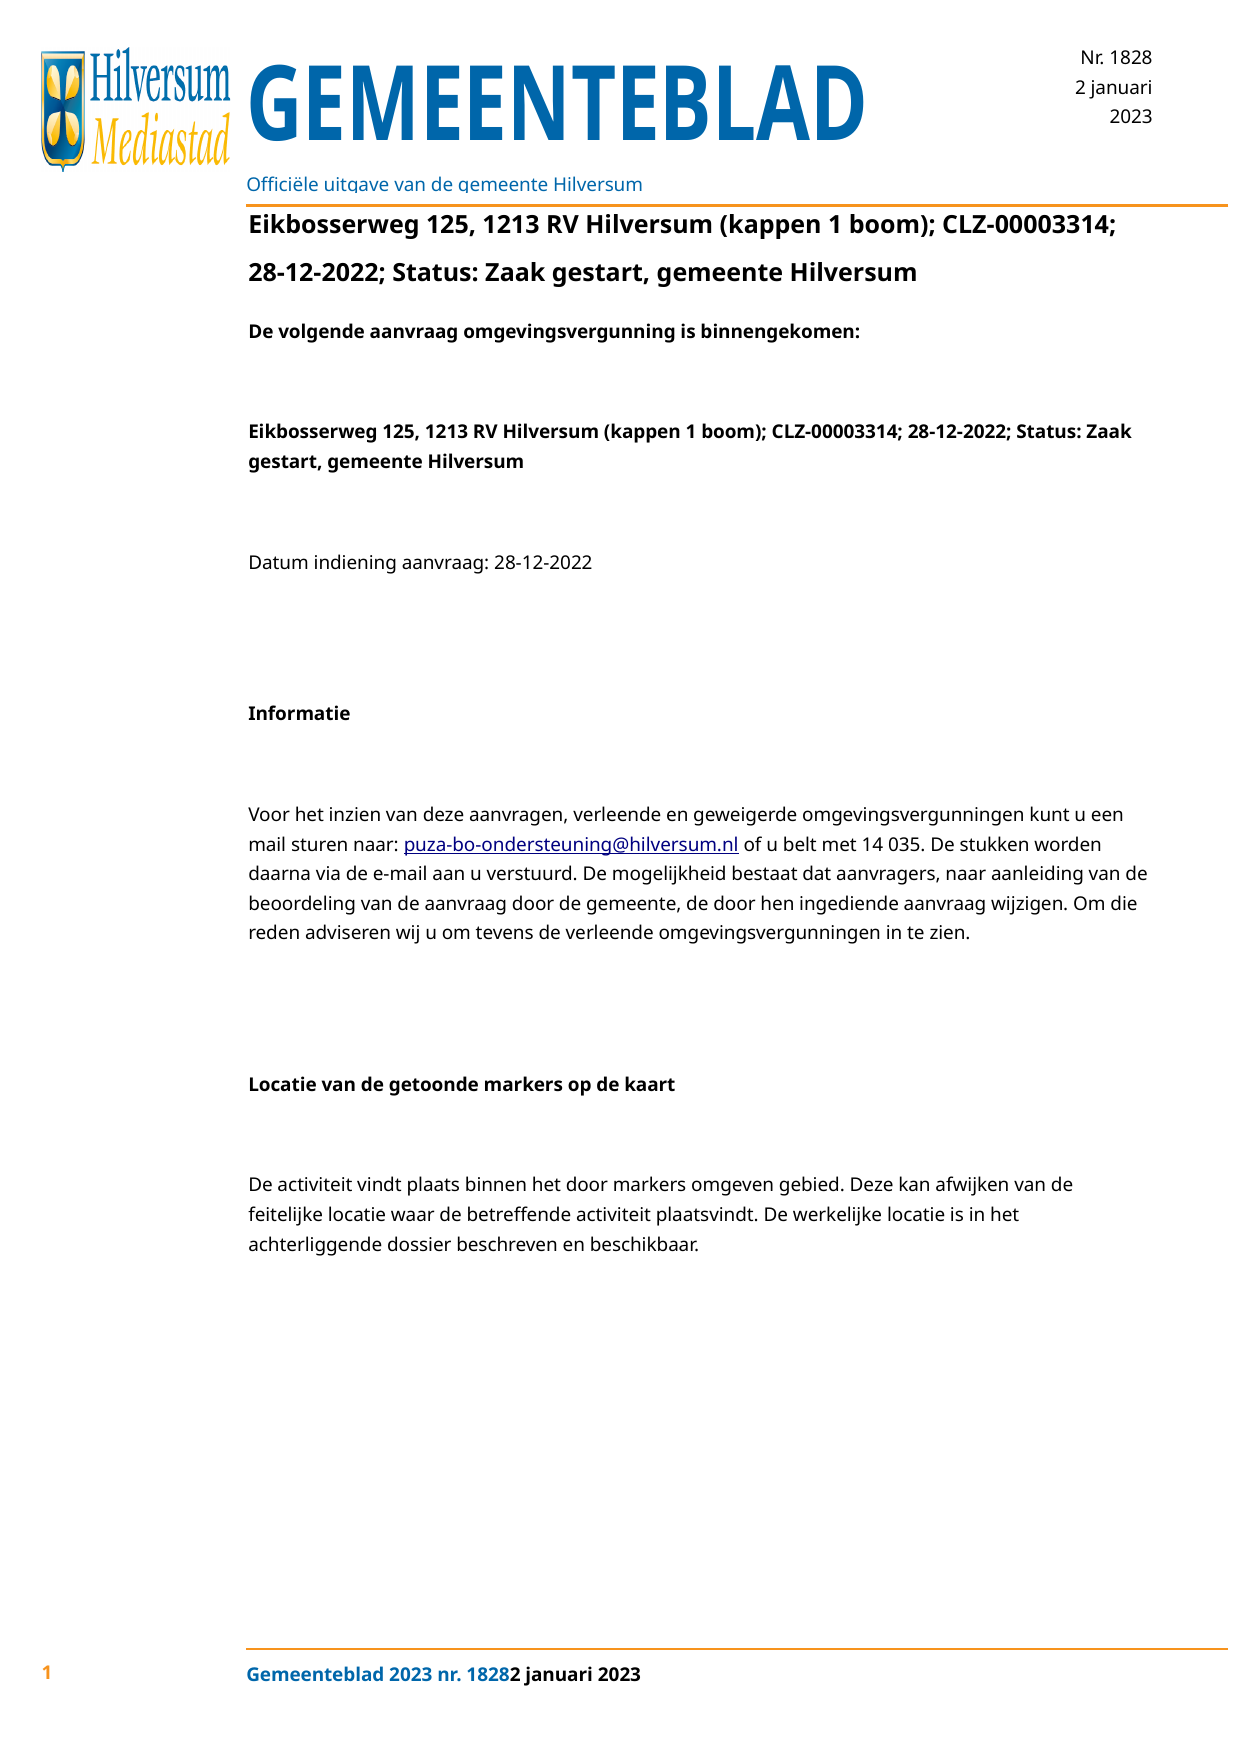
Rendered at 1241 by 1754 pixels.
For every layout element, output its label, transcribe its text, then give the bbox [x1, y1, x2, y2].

text Locatie van de getoonde markers op de kaart [248, 1071, 1152, 1097]
text Informatie [248, 700, 1152, 726]
text Eikbosserweg 125, 1213 RV Hilversum (kappen 1 boom); CLZ-00003314; 28-12-2022; Status: Zaak gestart, gemeente Hilversum [248, 419, 1152, 474]
text Datum indiening aanvraag: 28-12-2022 [248, 549, 1152, 575]
text Eikbosserweg 125, 1213 RV Hilversum (kappen 1 boom); CLZ-00003314; 28-12-2022; Status: Zaak gestart, gemeente Hilversum [248, 207, 1152, 288]
text De activiteit vindt plaats binnen het door markers omgeven gebied. Deze kan afwijken van de feitelijke locatie waar de betreffende activiteit plaatsvindt. De werkelijke locatie is in het achterliggende dossier beschreven en beschikbaar. [248, 1172, 1152, 1257]
picture [41, 47, 231, 172]
text De volgende aanvraag omgevingsvergunning is binnengekomen: [248, 318, 1152, 344]
text Voor het inzien van deze aanvragen, verleende en geweigerde omgevingsvergunningen kunt u een mail sturen naar: puza-bo-ondersteuning@hilversum.nl of u belt met 14 035. De stukken worden daarna via de e-mail aan u verstuurd. De mogelijkheid bestaat dat aanvragers, naar aanleiding van de beoordeling van de aanvraag door de gemeente, de door hen ingediende aanvraag wijzigen. Om die reden adviseren wij u om tevens de verleende omgevingsvergunningen in te zien. [248, 801, 1152, 945]
